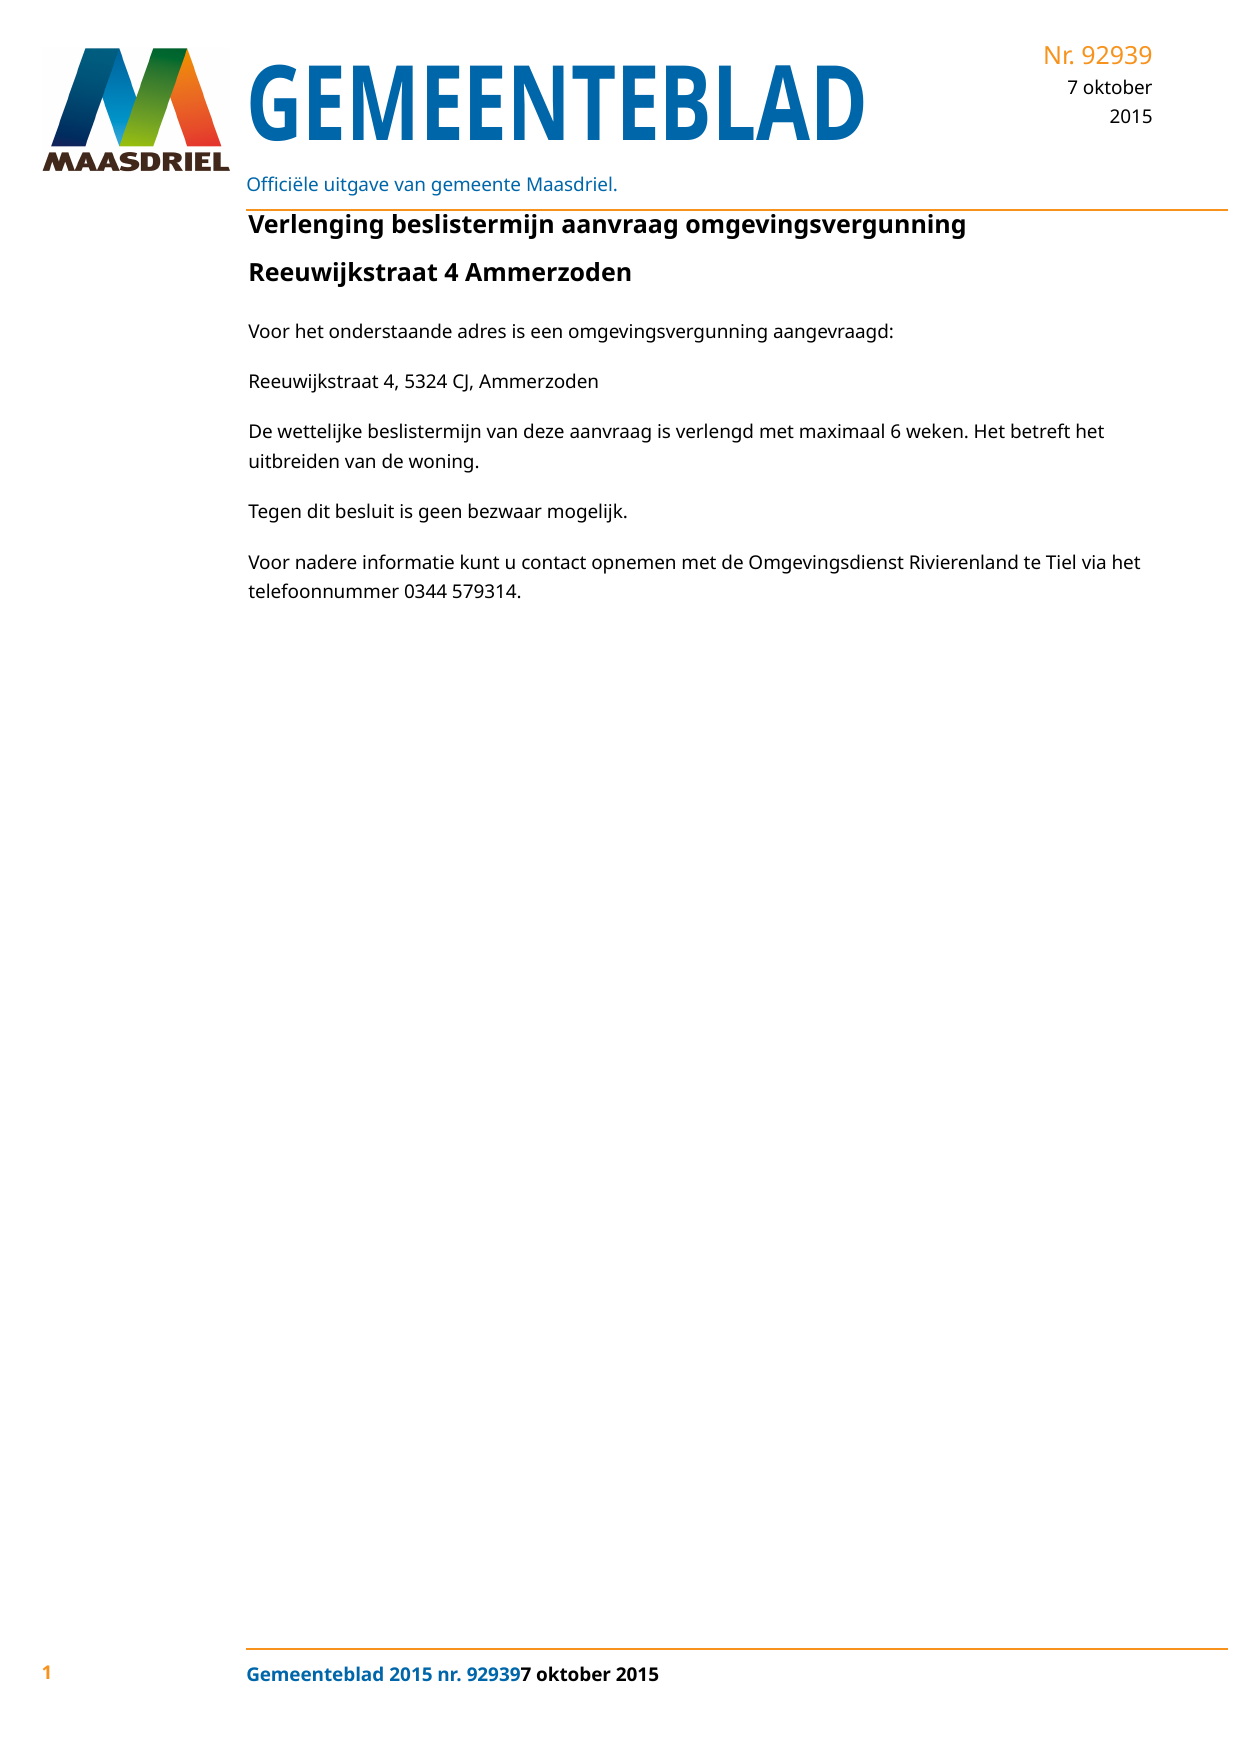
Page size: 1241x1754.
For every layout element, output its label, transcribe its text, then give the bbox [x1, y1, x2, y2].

text Tegen dit besluit is geen bezwaar mogelijk. [248, 499, 1152, 524]
text Verlenging beslistermijn aanvraag omgevingsvergunning Reeuwijkstraat 4 Ammerzoden [248, 211, 1152, 288]
text De wettelijke beslistermijn van deze aanvraag is verlengd met maximaal 6 weken. Het betreft het uitbreiden van de woning. [248, 419, 1152, 474]
text Voor het onderstaande adres is een omgevingsvergunning aangevraagd: [248, 318, 1152, 344]
text Voor nadere informatie kunt u contact opnemen met de Omgevingsdienst Rivierenland te Tiel via het telefoonnummer 0344 579314. [248, 549, 1152, 604]
picture [41, 47, 231, 172]
text Reeuwijkstraat 4, 5324 CJ, Ammerzoden [248, 368, 1152, 394]
